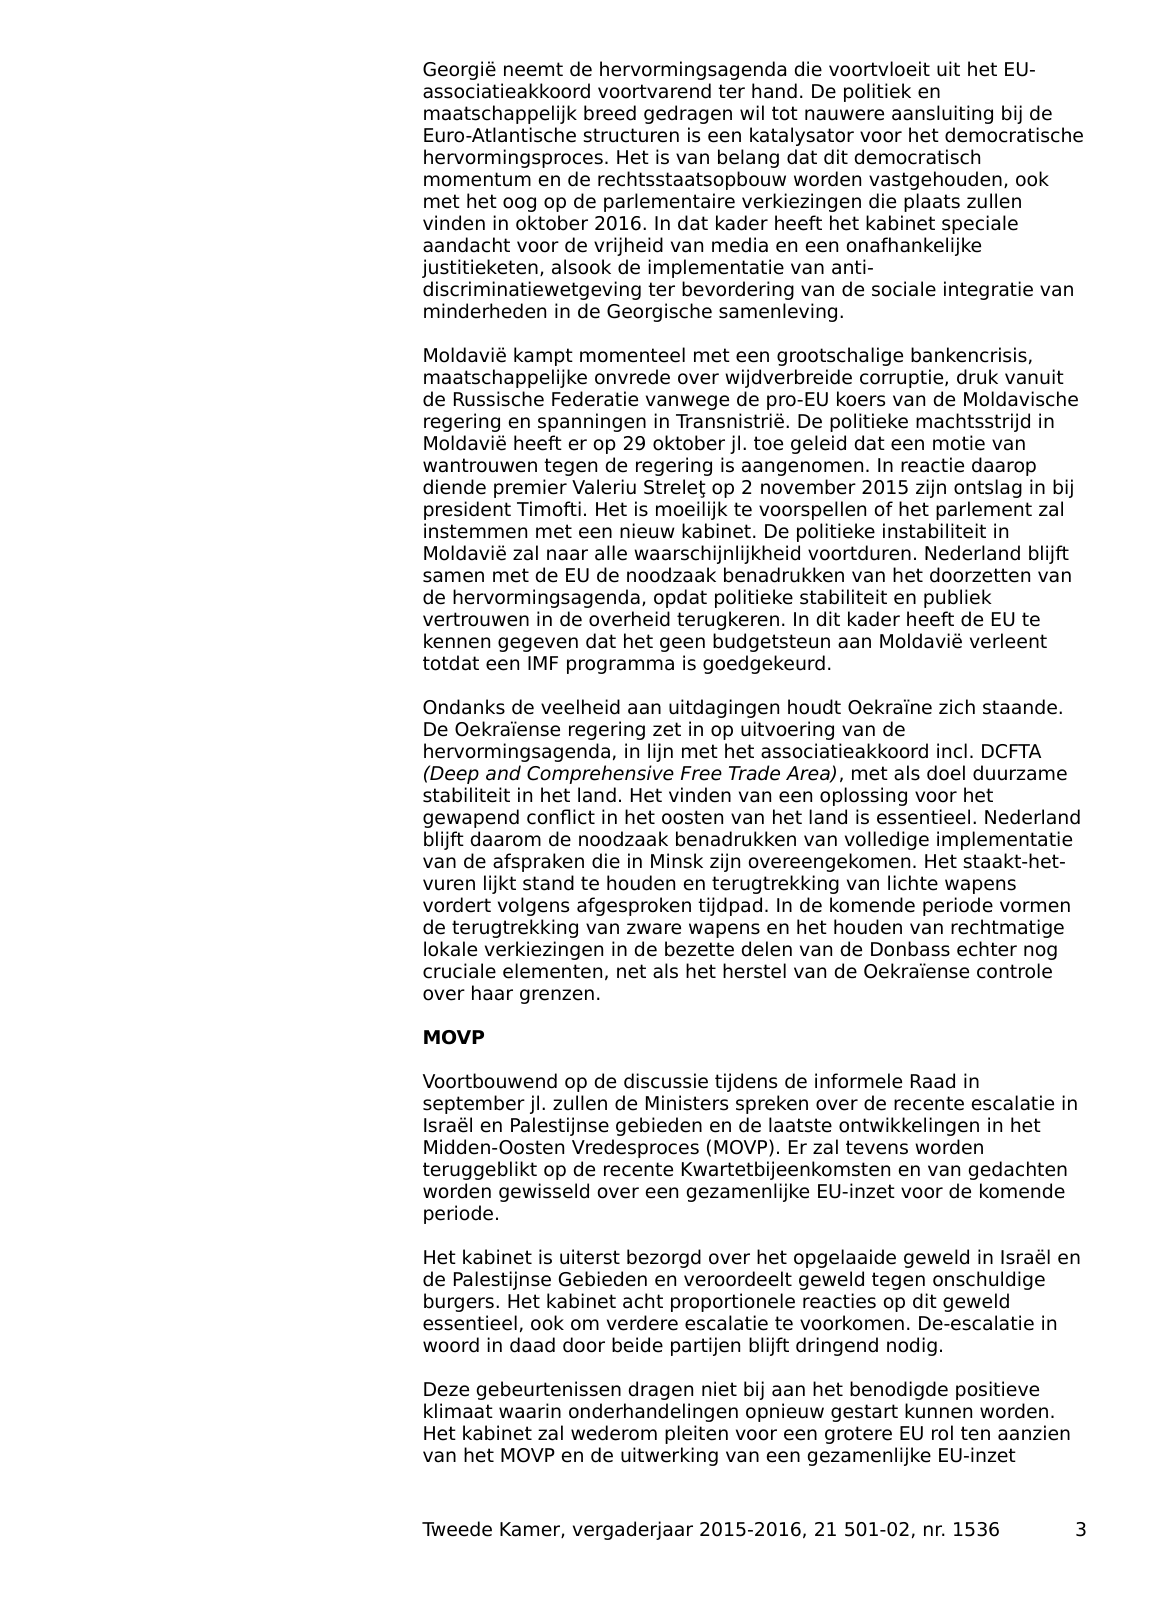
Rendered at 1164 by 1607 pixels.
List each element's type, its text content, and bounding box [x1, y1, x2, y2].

text Voortbouwend op de discussie tijdens de informele Raad in september jl. zullen de Ministers spreken over de recente escalatie in Israël en Palestijnse gebieden en de laatste ontwikkelingen in het Midden-Oosten Vredesproces (MOVP). Er zal tevens worden teruggeblikt op de recente Kwartetbijeenkomsten en van gedachten worden gewisseld over een gezamenlijke EU-inzet voor de komende periode. [422, 1071, 1087, 1225]
subtitle MOVP [422, 1027, 1087, 1049]
text Moldavië kampt momenteel met een grootschalige bankencrisis, maatschappelijke onvrede over wijdverbreide corruptie, druk vanuit de Russische Federatie vanwege de pro-EU koers van de Moldavische regering en spanningen in Transnistrië. De politieke machtsstrijd in Moldavië heeft er op 29 oktober jl. toe geleid dat een motie van wantrouwen tegen de regering is aangenomen. In reactie daarop diende premier Valeriu Streleţ op 2 november 2015 zijn ontslag in bij president Timofti. Het is moeilijk te voorspellen of het parlement zal instemmen met een nieuw kabinet. De politieke instabiliteit in Moldavië zal naar alle waarschijnlijkheid voortduren. Nederland blijft samen met de EU de noodzaak benadrukken van het doorzetten van de hervormingsagenda, opdat politieke stabiliteit en publiek vertrouwen in de overheid terugkeren. In dit kader heeft de EU te kennen gegeven dat het geen budgetsteun aan Moldavië verleent totdat een IMF programma is goedgekeurd. [422, 345, 1087, 675]
text Ondanks de veelheid aan uitdagingen houdt Oekraïne zich staande. De Oekraïense regering zet in op uitvoering van de hervormingsagenda, in lijn met het associatieakkoord incl. DCFTA (Deep and Comprehensive Free Trade Area), met als doel duurzame stabiliteit in het land. Het vinden van een oplossing voor het gewapend conflict in het oosten van het land is essentieel. Nederland blijft daarom de noodzaak benadrukken van volledige implementatie van de afspraken die in Minsk zijn overeengekomen. Het staakt-het-vuren lijkt stand te houden en terugtrekking van lichte wapens vordert volgens afgesproken tijdpad. In de komende periode vormen de terugtrekking van zware wapens en het houden van rechtmatige lokale verkiezingen in de bezette delen van de Donbass echter nog cruciale elementen, net als het herstel van de Oekraïense controle over haar grenzen. [422, 697, 1087, 1004]
text Deze gebeurtenissen dragen niet bij aan het benodigde positieve klimaat waarin onderhandelingen opnieuw gestart kunnen worden. Het kabinet zal wederom pleiten voor een grotere EU rol ten aanzien van het MOVP en de uitwerking van een gezamenlijke EU-inzet [422, 1379, 1087, 1467]
text Het kabinet is uiterst bezorgd over het opgelaaide geweld in Israël en de Palestijnse Gebieden en veroordeelt geweld tegen onschuldige burgers. Het kabinet acht proportionele reacties op dit geweld essentieel, ook om verdere escalatie te voorkomen. De-escalatie in woord in daad door beide partijen blijft dringend nodig. [422, 1247, 1087, 1357]
text Georgië neemt de hervormingsagenda die voortvloeit uit het EU-associatieakkoord voortvarend ter hand. De politiek en maatschappelijk breed gedragen wil tot nauwere aansluiting bij de Euro-Atlantische structuren is een katalysator voor het democratische hervormingsproces. Het is van belang dat dit democratisch momentum en de rechtsstaatsopbouw worden vastgehouden, ook met het oog op de parlementaire verkiezingen die plaats zullen vinden in oktober 2016. In dat kader heeft het kabinet speciale aandacht voor de vrijheid van media en een onafhankelijke justitieketen, alsook de implementatie van anti-discriminatiewetgeving ter bevordering van de sociale integratie van minderheden in de Georgische samenleving. [422, 59, 1087, 323]
